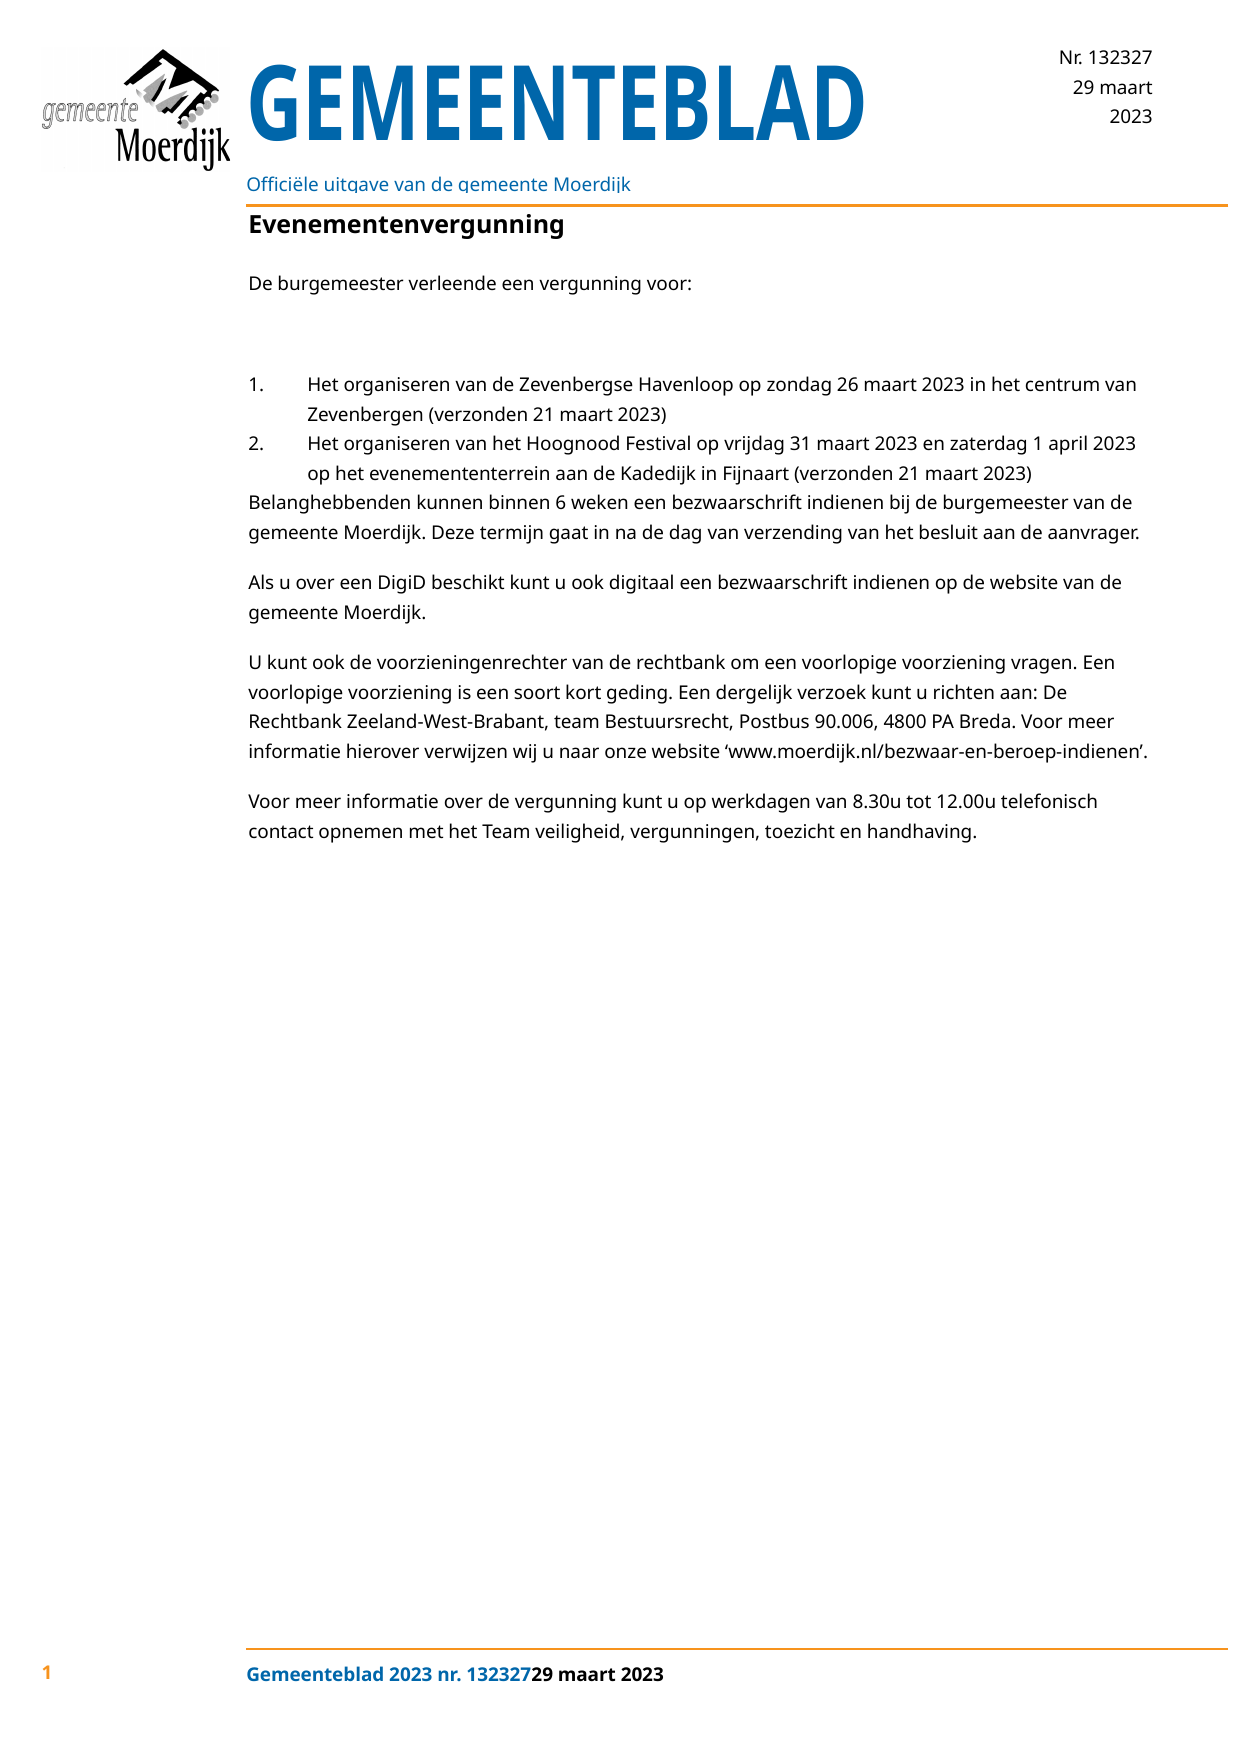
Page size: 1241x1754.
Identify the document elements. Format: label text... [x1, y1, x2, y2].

text Evenementenvergunning [248, 207, 1152, 241]
text Voor meer informatie over de vergunning kunt u op werkdagen van 8.30u tot 12.00u telefonisch contact opnemen met het Team veiligheid, vergunningen, toezicht en handhaving. [248, 789, 1152, 844]
text Belanghebbenden kunnen binnen 6 weken een bezwaarschrift indienen bij de burgemeester van de gemeente Moerdijk. Deze termijn gaat in na de dag van verzending van het besluit aan de aanvrager. [248, 489, 1152, 545]
text De burgemeester verleende een ­vergunning voor: [248, 270, 1152, 296]
picture [41, 47, 231, 172]
text U kunt ook de voorzieningenrechter van de rechtbank om een voorlopige voorziening vragen. Een voorlopige voorziening is een soort kort geding. Een dergelijk verzoek kunt u richten aan: De Rechtbank Zeeland-West-Brabant, team Bestuursrecht, Postbus 90.006, 4800 PA Breda. Voor meer informatie hierover verwijzen wij u naar onze website ‘www.moerdijk.nl/bezwaar-en-beroep-indienen’. [248, 649, 1152, 764]
text Als u over een DigiD beschikt kunt u ook digitaal een bezwaarschrift indienen op de website van de gemeente Moerdijk. [248, 569, 1152, 625]
list Het organiseren van het Hoognood Festival op vrijdag 31 maart 2023 en zaterdag 1 april 2023 op het evenemententerrein aan de Kadedijk in Fijnaart (verzonden 21 maart 2023) [248, 430, 1152, 486]
list Het organiseren van de Zevenbergse Havenloop op zondag 26 maart 2023 in het centrum van Zevenbergen (verzonden 21 maart 2023) [248, 371, 1152, 426]
